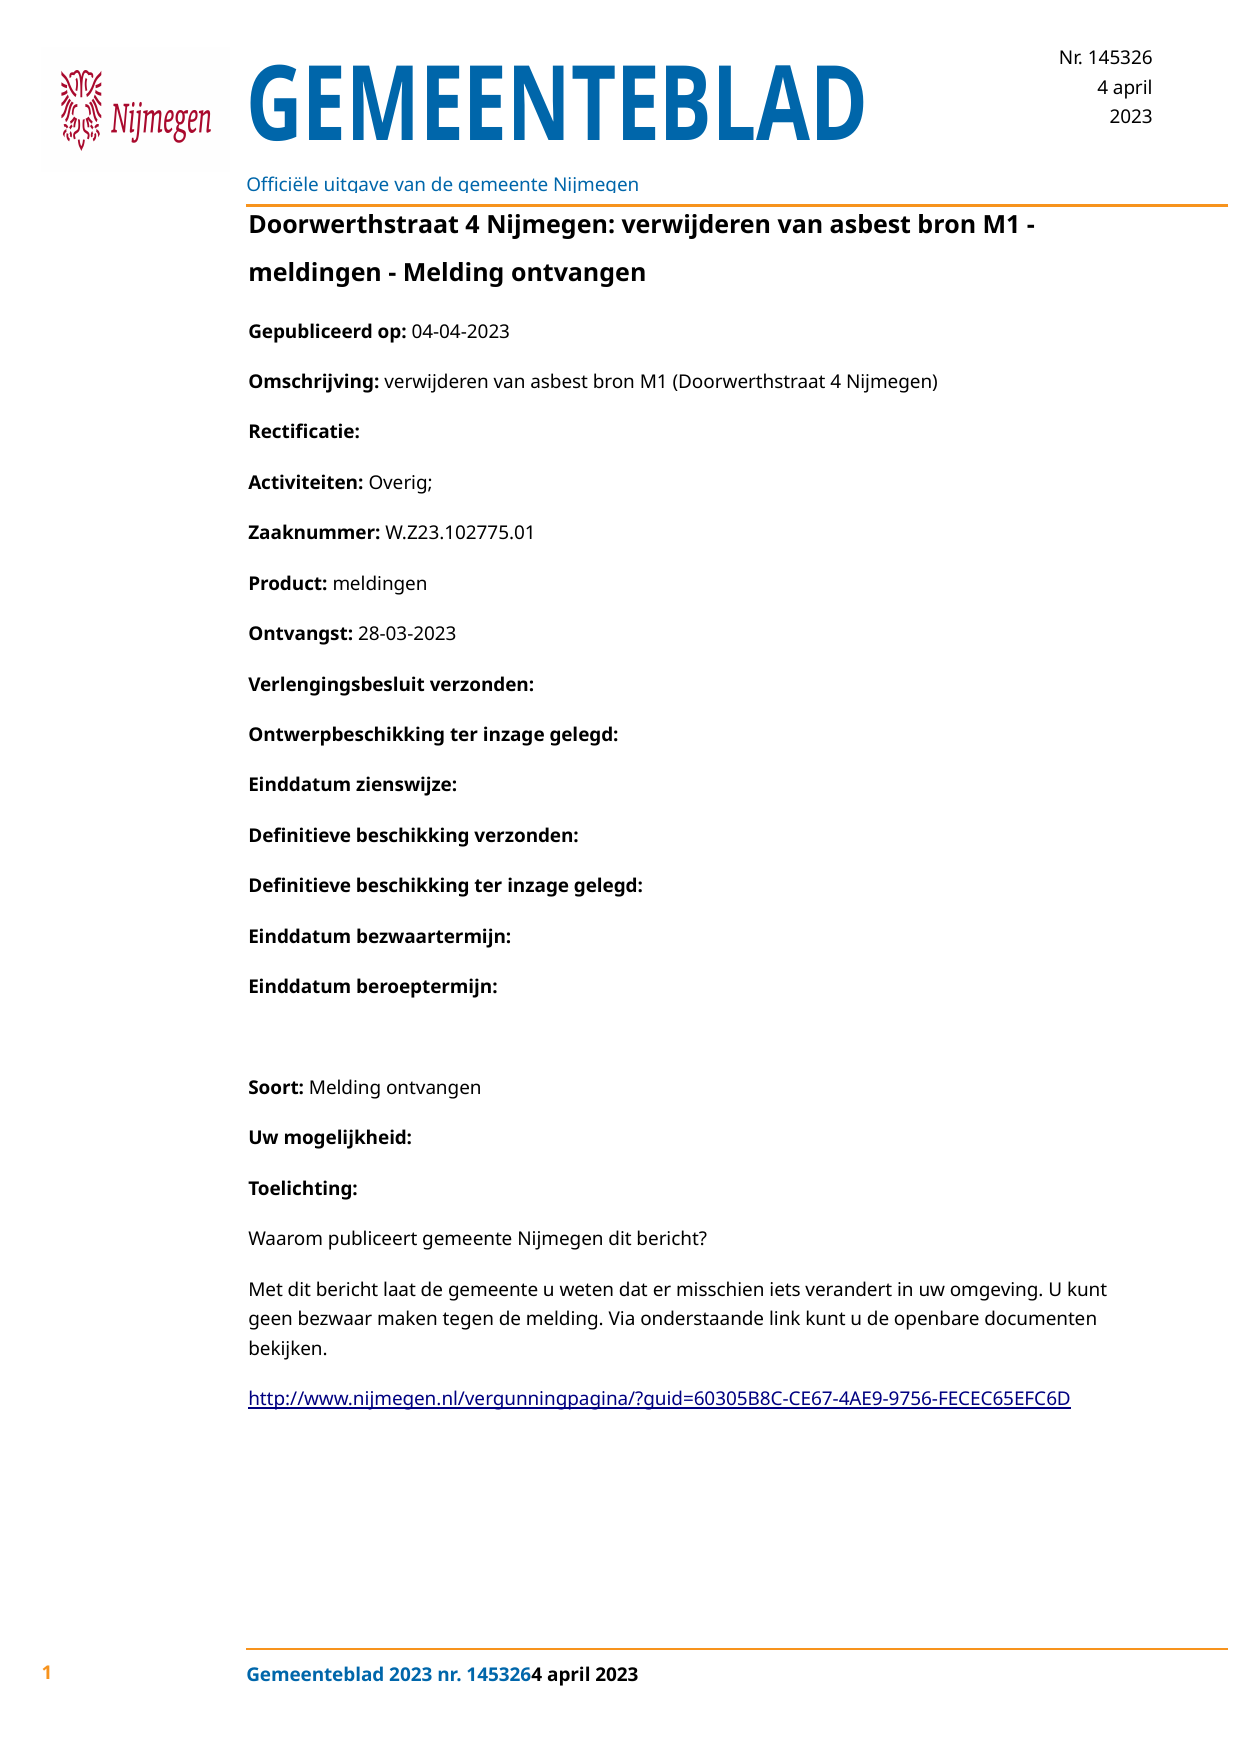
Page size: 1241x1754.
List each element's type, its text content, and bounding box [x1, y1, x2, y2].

text Omschrijving: verwijderen van asbest bron M1 (Doorwerthstraat 4 Nijmegen) [248, 368, 1152, 394]
text Definitieve beschikking verzonden: [248, 822, 1152, 848]
text Einddatum bezwaartermijn: [248, 923, 1152, 949]
text http://www.nijmegen.nl/vergunningpagina/?guid=60305B8C-CE67-4AE9-9756-FECEC65EFC6D [248, 1385, 1152, 1411]
text Einddatum beroeptermijn: [248, 973, 1152, 999]
text Uw mogelijkheid: [248, 1124, 1152, 1150]
text Zaaknummer: W.Z23.102775.01 [248, 519, 1152, 545]
text Doorwerthstraat 4 Nijmegen: verwijderen van asbest bron M1 - meldingen - Melding ontvangen [248, 207, 1152, 288]
text Product: meldingen [248, 570, 1152, 596]
text Met dit bericht laat de gemeente u weten dat er misschien iets verandert in uw omgeving. U kunt geen bezwaar maken tegen de melding. Via onderstaande link kunt u de openbare documenten bekijken. [248, 1276, 1152, 1361]
text Ontvangst: 28-03-2023 [248, 620, 1152, 646]
text Activiteiten: Overig; [248, 469, 1152, 495]
text Soort: Melding ontvangen [248, 1074, 1152, 1100]
picture [41, 47, 231, 172]
text Gepubliceerd op: 04-04-2023 [248, 318, 1152, 344]
text Waarom publiceert gemeente Nijmegen dit bericht? [248, 1225, 1152, 1251]
text Rectificatie: [248, 419, 1152, 444]
text Einddatum zienswijze: [248, 772, 1152, 797]
text Toelichting: [248, 1175, 1152, 1201]
text Verlengingsbesluit verzonden: [248, 671, 1152, 697]
text Ontwerpbeschikking ter inzage gelegd: [248, 721, 1152, 747]
text Definitieve beschikking ter inzage gelegd: [248, 872, 1152, 898]
